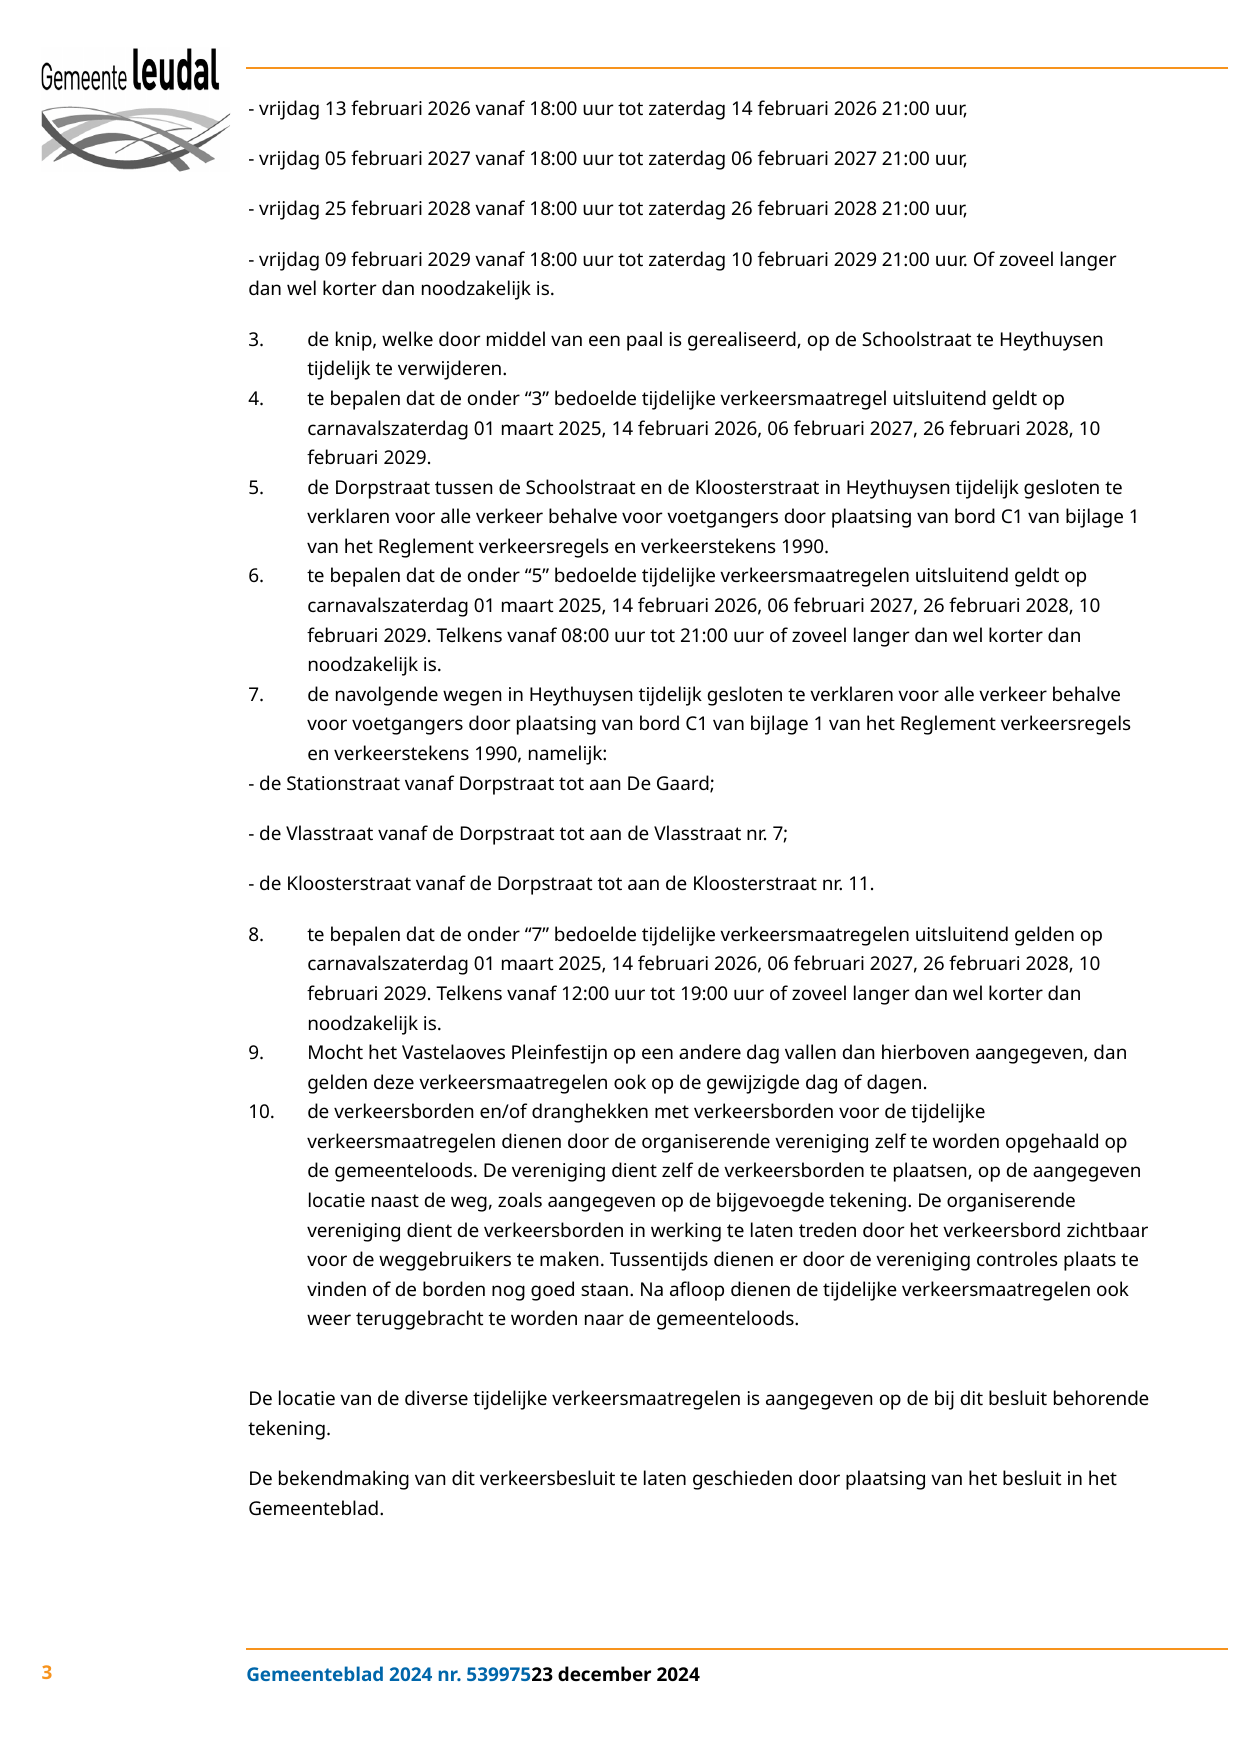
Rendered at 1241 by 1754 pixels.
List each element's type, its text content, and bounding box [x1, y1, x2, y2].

list de Dorpstraat tussen de Schoolstraat en de Kloosterstraat in Heythuysen tijdelijk gesloten te verklaren voor alle verkeer behalve voor voetgangers door plaatsing van bord C1 van bijlage 1 van het Reglement verkeersregels en verkeerstekens 1990. [248, 474, 1152, 559]
list te bepalen dat de onder “5” bedoelde tijdelijke verkeersmaatregelen uitsluitend geldt op carnavalszaterdag 01 maart 2025, 14 februari 2026, 06 februari 2027, 26 februari 2028, 10 februari 2029. Telkens vanaf 08:00 uur tot 21:00 uur of zoveel langer dan wel korter dan noodzakelijk is. [248, 563, 1152, 677]
text - vrijdag 05 februari 2027 vanaf 18:00 uur tot zaterdag 06 februari 2027 21:00 uur, [248, 145, 1152, 171]
text - vrijdag 25 februari 2028 vanaf 18:00 uur tot zaterdag 26 februari 2028 21:00 uur, [248, 196, 1152, 221]
text - vrijdag 09 februari 2029 vanaf 18:00 uur tot zaterdag 10 februari 2029 21:00 uur. Of zoveel langer dan wel korter dan noodzakelijk is. [248, 246, 1152, 301]
list te bepalen dat de onder “7” bedoelde tijdelijke verkeersmaatregelen uitsluitend gelden op carnavalszaterdag 01 maart 2025, 14 februari 2026, 06 februari 2027, 26 februari 2028, 10 februari 2029. Telkens vanaf 12:00 uur tot 19:00 uur of zoveel langer dan wel korter dan noodzakelijk is. [248, 921, 1152, 1036]
text De locatie van de diverse tijdelijke verkeersmaatregelen is aangegeven op de bij dit besluit behorende tekening. [248, 1386, 1152, 1441]
list te bepalen dat de onder “3” bedoelde tijdelijke verkeersmaatregel uitsluitend geldt op carnavalszaterdag 01 maart 2025, 14 februari 2026, 06 februari 2027, 26 februari 2028, 10 februari 2029. [248, 385, 1152, 470]
list Mocht het Vastelaoves Pleinfestijn op een andere dag vallen dan hierboven aangegeven, dan gelden deze verkeersmaatregelen ook op de gewijzigde dag of dagen. [248, 1039, 1152, 1095]
text - de Kloosterstraat vanaf de Dorpstraat tot aan de Kloosterstraat nr. 11. [248, 871, 1152, 896]
text - vrijdag 13 februari 2026 vanaf 18:00 uur tot zaterdag 14 februari 2026 21:00 uur, [248, 95, 1152, 121]
list de navolgende wegen in Heythuysen tijdelijk gesloten te verklaren voor alle verkeer behalve voor voetgangers door plaatsing van bord C1 van bijlage 1 van het Reglement verkeersregels en verkeerstekens 1990, namelijk: [248, 681, 1152, 766]
text - de Stationstraat vanaf Dorpstraat tot aan De Gaard; [248, 770, 1152, 796]
list de verkeersborden en/of dranghekken met verkeersborden voor de tijdelijke verkeersmaatregelen dienen door de organiserende vereniging zelf te worden opgehaald op de gemeenteloods. De vereniging dient zelf de verkeersborden te plaatsen, op de aangegeven locatie naast de weg, zoals aangegeven op de bijgevoegde tekening. De organiserende vereniging dient de verkeersborden in werking te laten treden door het verkeersbord zichtbaar voor de weggebruikers te maken. Tussentijds dienen er door de vereniging controles plaats te vinden of de borden nog goed staan. Na afloop dienen de tijdelijke verkeersmaatregelen ook weer teruggebracht te worden naar de gemeenteloods. [248, 1098, 1152, 1331]
list de knip, welke door middel van een paal is gerealiseerd, op de Schoolstraat te Heythuysen tijdelijk te verwijderen. [248, 326, 1152, 381]
text De bekendmaking van dit verkeersbesluit te laten geschieden door plaatsing van het besluit in het Gemeenteblad. [248, 1466, 1152, 1521]
text - de Vlasstraat vanaf de Dorpstraat tot aan de Vlasstraat nr. 7; [248, 820, 1152, 846]
picture [41, 47, 231, 172]
